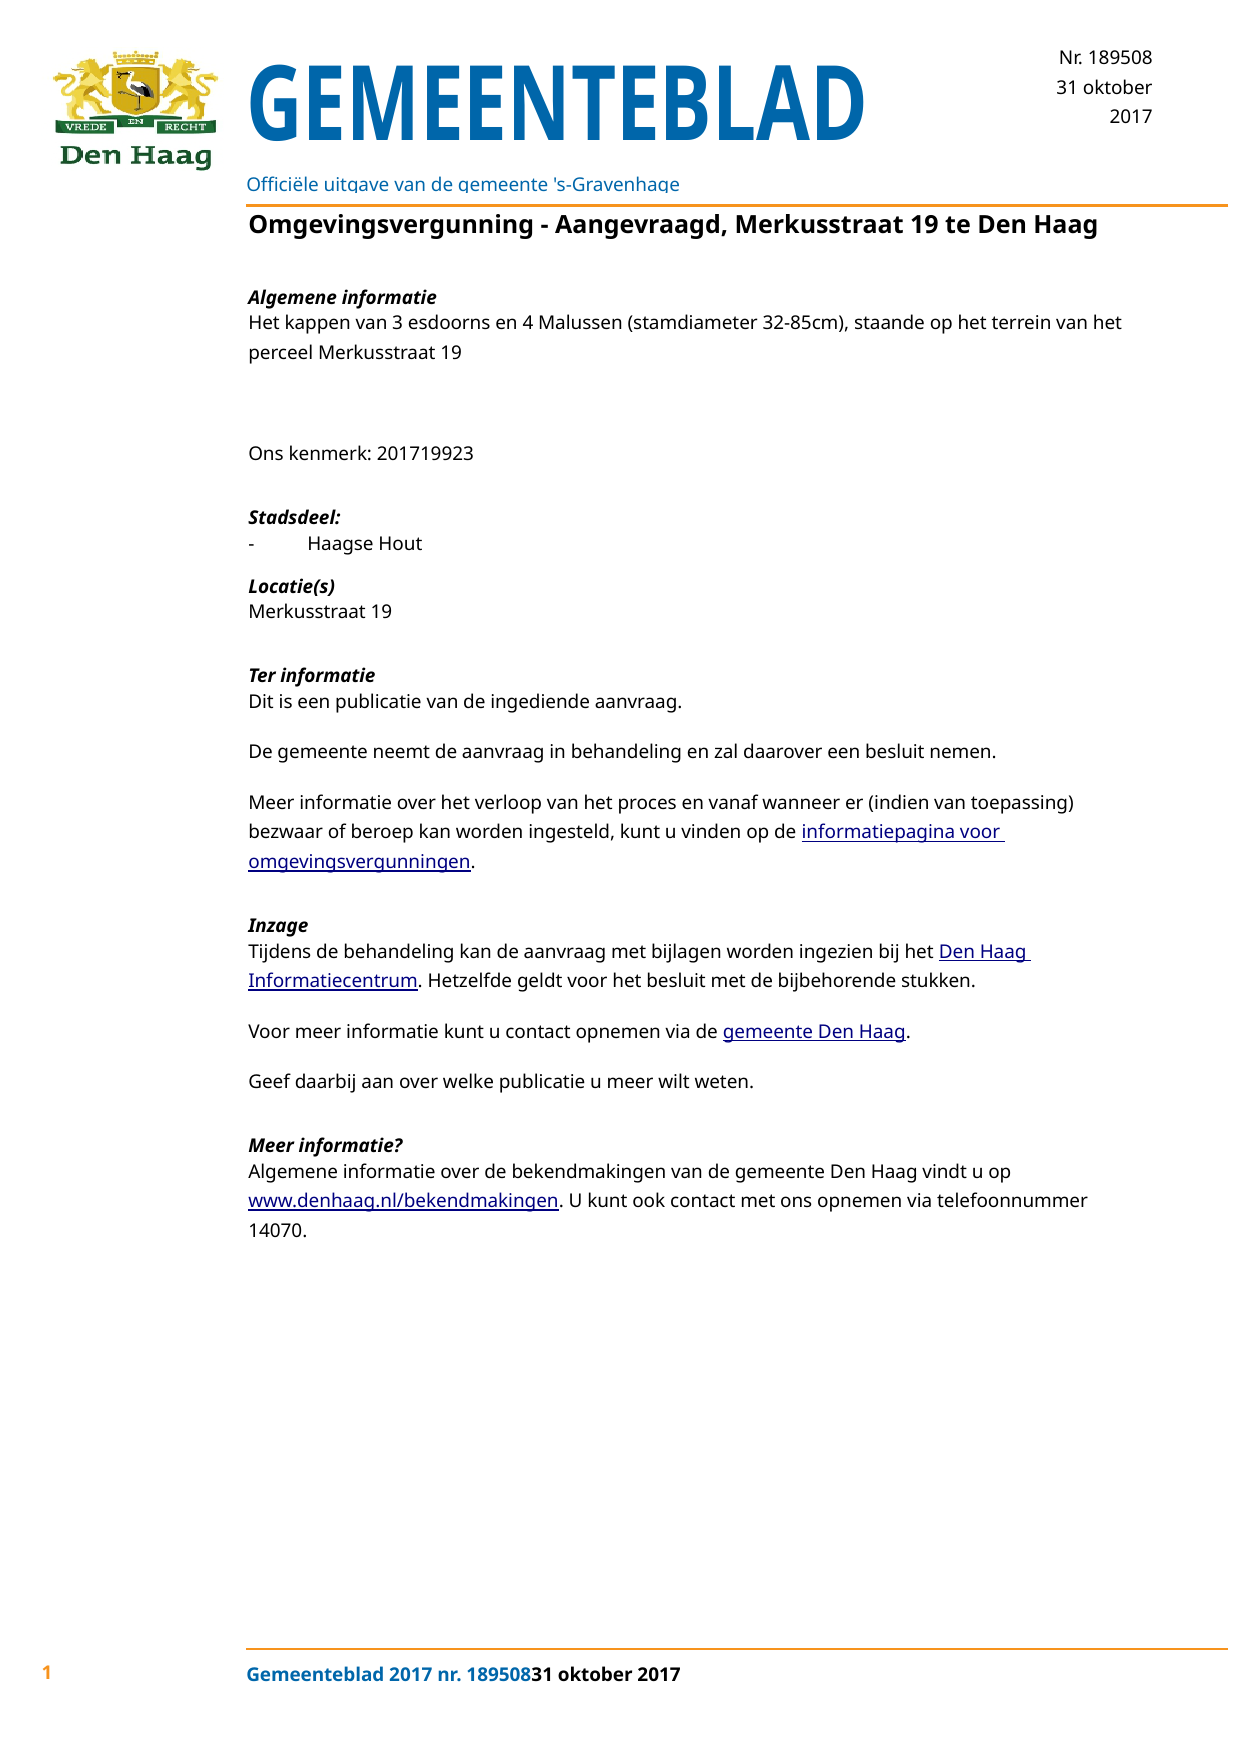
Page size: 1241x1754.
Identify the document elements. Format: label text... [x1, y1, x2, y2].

text De gemeente neemt de aanvraag in behandeling en zal daarover een besluit nemen. [248, 739, 1152, 764]
text Locatie(s) [248, 573, 1152, 598]
text Geef daarbij aan over welke publicatie u meer wilt weten. [248, 1068, 1152, 1094]
list Haagse Hout [248, 530, 1152, 555]
text Ter informatie [248, 662, 1152, 688]
text Algemene informatie over de bekendmakingen van de gemeente Den Haag vindt u op www.denhaag.nl/bekendmakingen. U kunt ook contact met ons opnemen via telefoonnummer 14070. [248, 1158, 1152, 1243]
text Omgevingsvergunning - Aangevraagd, Merkusstraat 19 te Den Haag [248, 207, 1152, 241]
text Inzage [248, 912, 1152, 938]
text Meer informatie over het verloop van het proces en vanaf wanneer er (indien van toepassing) bezwaar of beroep kan worden ingesteld, kunt u vinden op de informatiepagina voor omgevingsvergunningen. [248, 789, 1152, 874]
text Het kappen van 3 esdoorns en 4 Malussen (stamdiameter 32-85cm), staande op het terrein van het perceel Merkusstraat 19 [248, 309, 1152, 365]
text Stadsdeel: [248, 504, 1152, 530]
text Voor meer informatie kunt u contact opnemen via de gemeente Den Haag. [248, 1018, 1152, 1044]
text Meer informatie? [248, 1132, 1152, 1158]
text Dit is een publicatie van de ingediende aanvraag. [248, 688, 1152, 714]
text Ons kenmerk: 201719923 [248, 440, 1152, 466]
text Algemene informatie [248, 284, 1152, 309]
text Tijdens de behandeling kan de aanvraag met bijlagen worden ingezien bij het Den Haag Informatiecentrum. Hetzelfde geldt voor het besluit met de bijbehorende stukken. [248, 938, 1152, 993]
picture [41, 47, 231, 172]
text Merkusstraat 19 [248, 598, 1152, 624]
